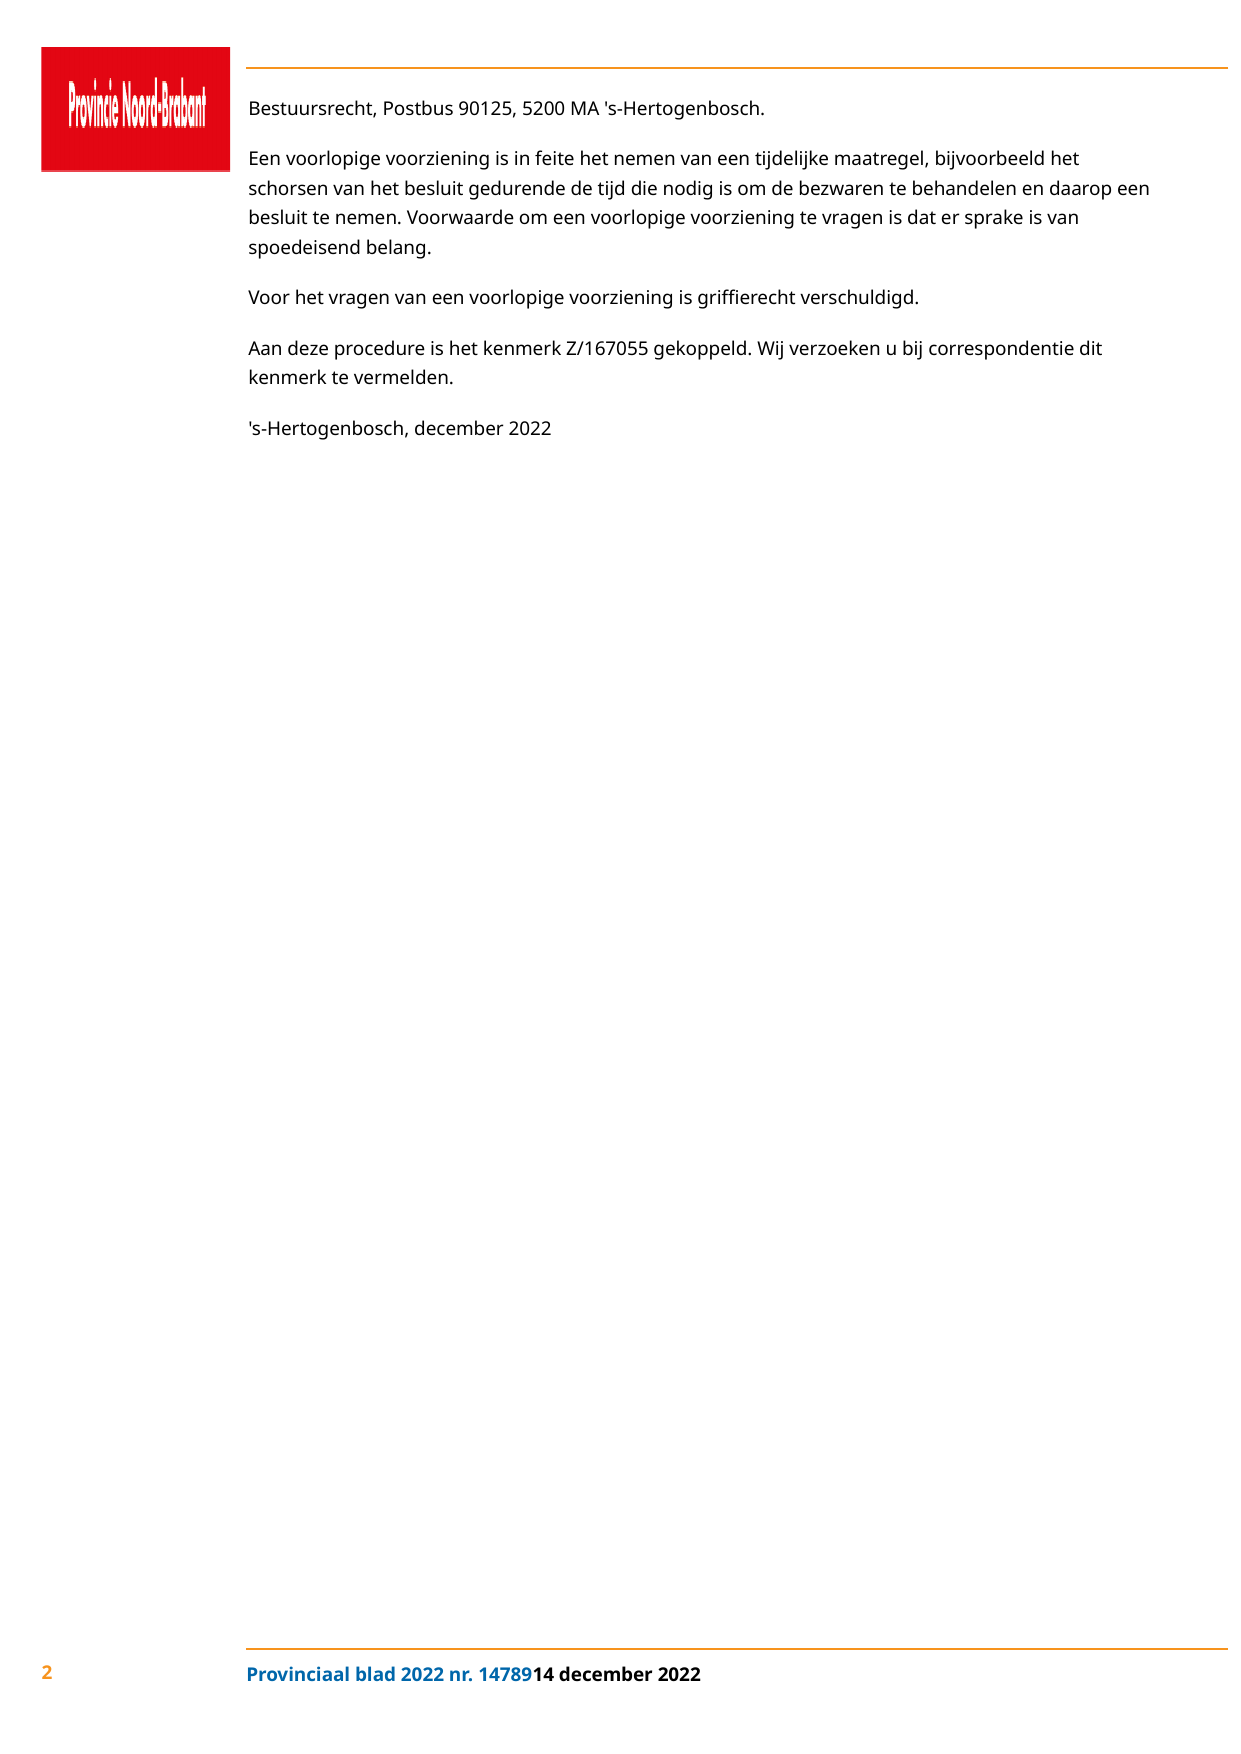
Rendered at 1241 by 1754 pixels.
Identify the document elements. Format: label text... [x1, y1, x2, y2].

text Een voorlopige voorziening is in feite het nemen van een tijdelijke maatregel, bijvoorbeeld het schorsen van het besluit gedurende de tijd die nodig is om de bezwaren te behandelen en daarop een besluit te nemen. Voorwaarde om een voorlopige voorziening te vragen is dat er sprake is van spoedeisend belang. [248, 145, 1152, 260]
picture [41, 47, 231, 172]
text 's-Hertogenbosch, december 2022 [248, 415, 1152, 441]
text Aan deze procedure is het kenmerk Z/167055 gekoppeld. Wij verzoeken u bij correspondentie dit kenmerk te vermelden. [248, 335, 1152, 390]
text Voor het vragen van een voorlopige voorziening is griffierecht verschuldigd. [248, 284, 1152, 310]
text Bestuursrecht, Postbus 90125, 5200 MA 's-Hertogenbosch. [248, 95, 1152, 121]
